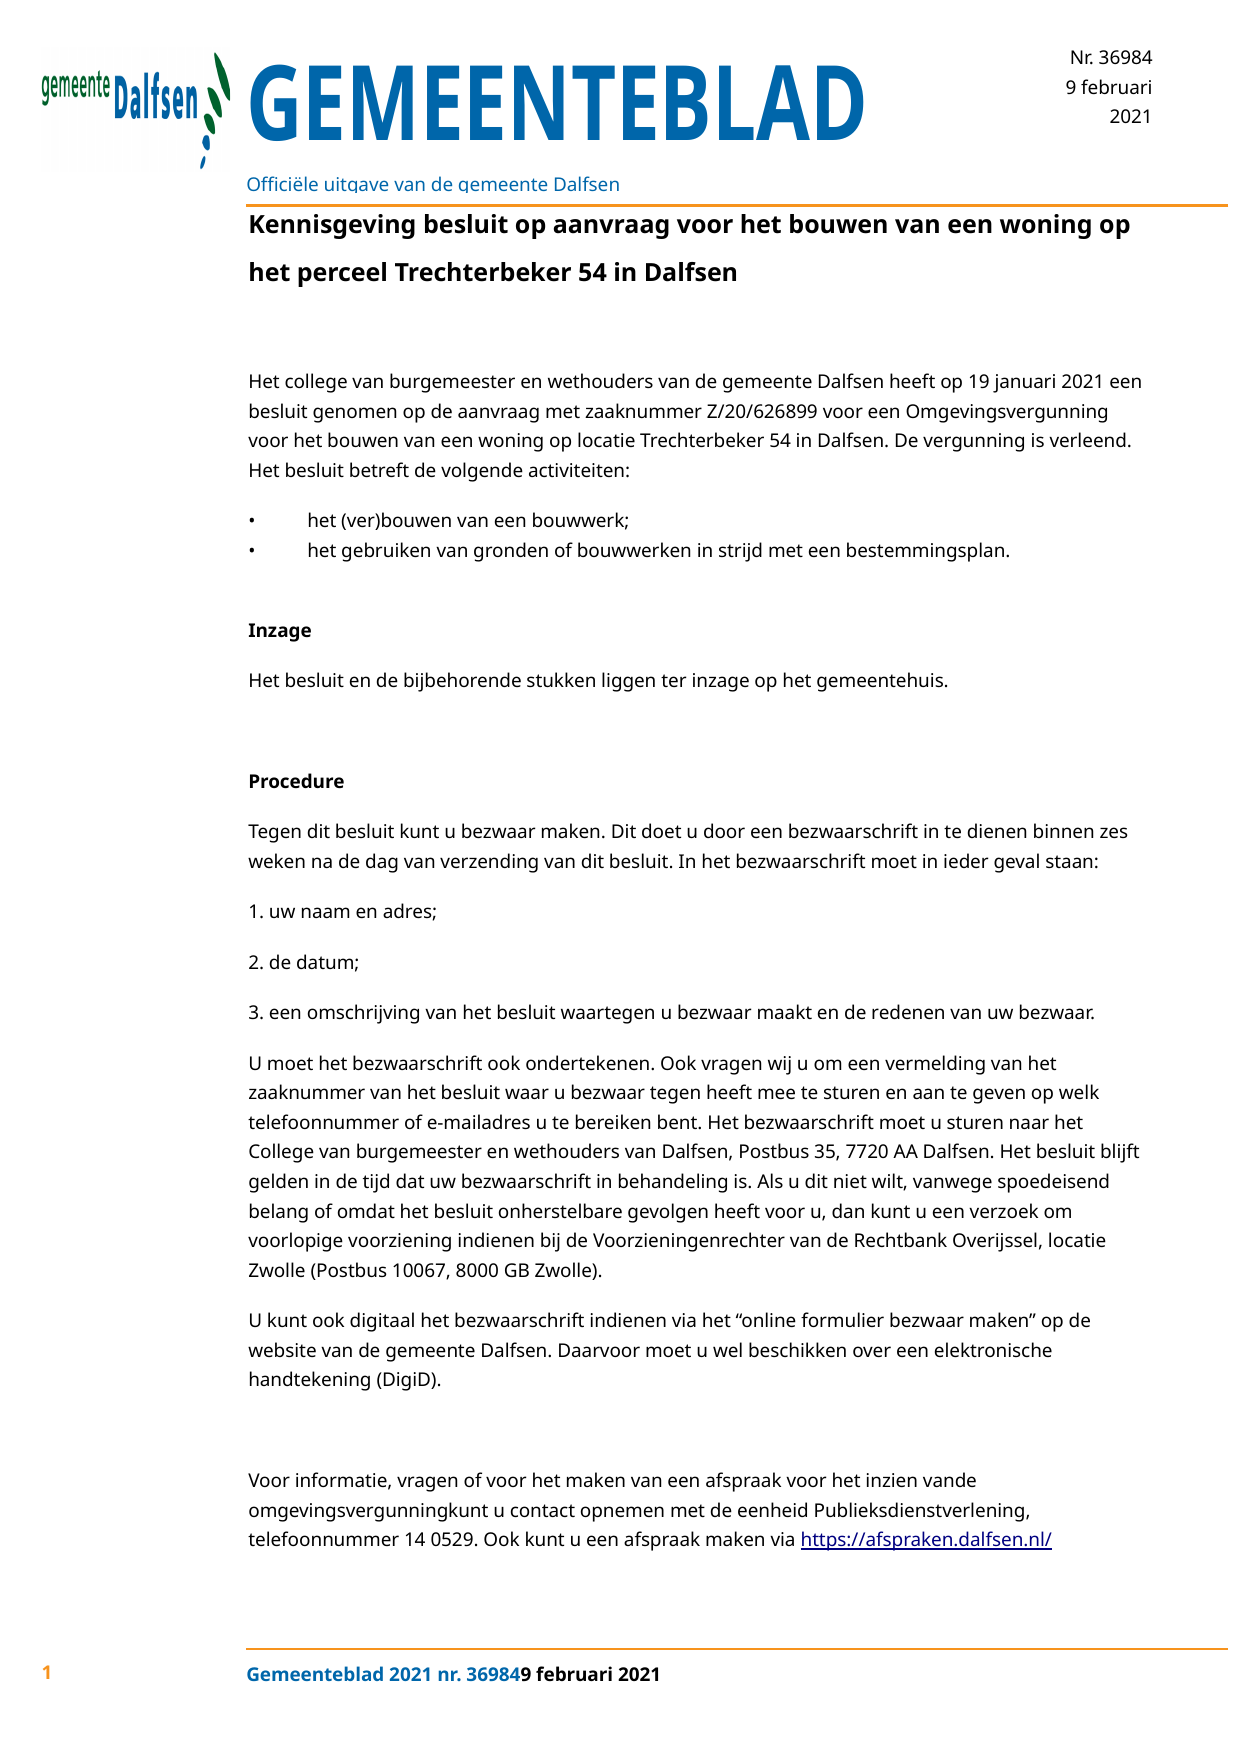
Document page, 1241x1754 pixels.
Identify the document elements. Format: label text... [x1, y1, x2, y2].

text Het college van burgemeester en wethouders van de gemeente Dalfsen heeft op 19 januari 2021 een besluit genomen op de aanvraag met zaaknummer Z/20/626899 voor een Omgevingsvergunning voor het bouwen van een woning op locatie Trechterbeker 54 in Dalfsen. De vergunning is verleend. Het besluit betreft de volgende activiteiten: [248, 368, 1152, 483]
text Voor informatie, vragen of voor het maken van een afspraak voor het inzien vande omgevingsvergunningkunt u contact opnemen met de eenheid Publieksdienstverlening, telefoonnummer 14 0529. Ook kunt u een afspraak maken via https://afspraken.dalfsen.nl/ [248, 1467, 1152, 1552]
text Procedure [248, 768, 1152, 794]
text Inzage [248, 617, 1152, 643]
text U moet het bezwaarschrift ook ondertekenen. Ook vragen wij u om een vermelding van het zaaknummer van het besluit waar u bezwaar tegen heeft mee te sturen en aan te geven op welk telefoonnummer of e-mailadres u te bereiken bent. Het bezwaarschrift moet u sturen naar het College van burgemeester en wethouders van Dalfsen, Postbus 35, 7720 AA Dalfsen. Het besluit blijft gelden in de tijd dat uw bezwaarschrift in behandeling is. Als u dit niet wilt, vanwege spoedeisend belang of omdat het besluit onherstelbare gevolgen heeft voor u, dan kunt u een verzoek om voorlopige voorziening indienen bij de Voorzieningenrechter van de Rechtbank Overijssel, locatie Zwolle (Postbus 10067, 8000 GB Zwolle). [248, 1050, 1152, 1283]
text U kunt ook digitaal het bezwaarschrift indienen via het “online formulier bezwaar maken” op de website van de gemeente Dalfsen. Daarvoor moet u wel beschikken over een elektronische handtekening (DigiD). [248, 1307, 1152, 1392]
picture [41, 47, 231, 172]
text Kennisgeving besluit op aanvraag voor het bouwen van een woning op het perceel Trechterbeker 54 in Dalfsen [248, 207, 1152, 288]
list het (ver)bouwen van een bouwwerk; [248, 507, 1152, 533]
text 1. uw naam en adres; [248, 899, 1152, 924]
text 3. een omschrijving van het besluit waartegen u bezwaar maakt en de redenen van uw bezwaar. [248, 999, 1152, 1025]
text Het besluit en de bijbehorende stukken liggen ter inzage op het gemeentehuis. [248, 667, 1152, 693]
list het gebruiken van gronden of bouwwerken in strijd met een bestemmingsplan. [248, 537, 1152, 563]
text 2. de datum; [248, 949, 1152, 975]
text Tegen dit besluit kunt u bezwaar maken. Dit doet u door een bezwaarschrift in te dienen binnen zes weken na de dag van verzending van dit besluit. In het bezwaarschrift moet in ieder geval staan: [248, 819, 1152, 874]
